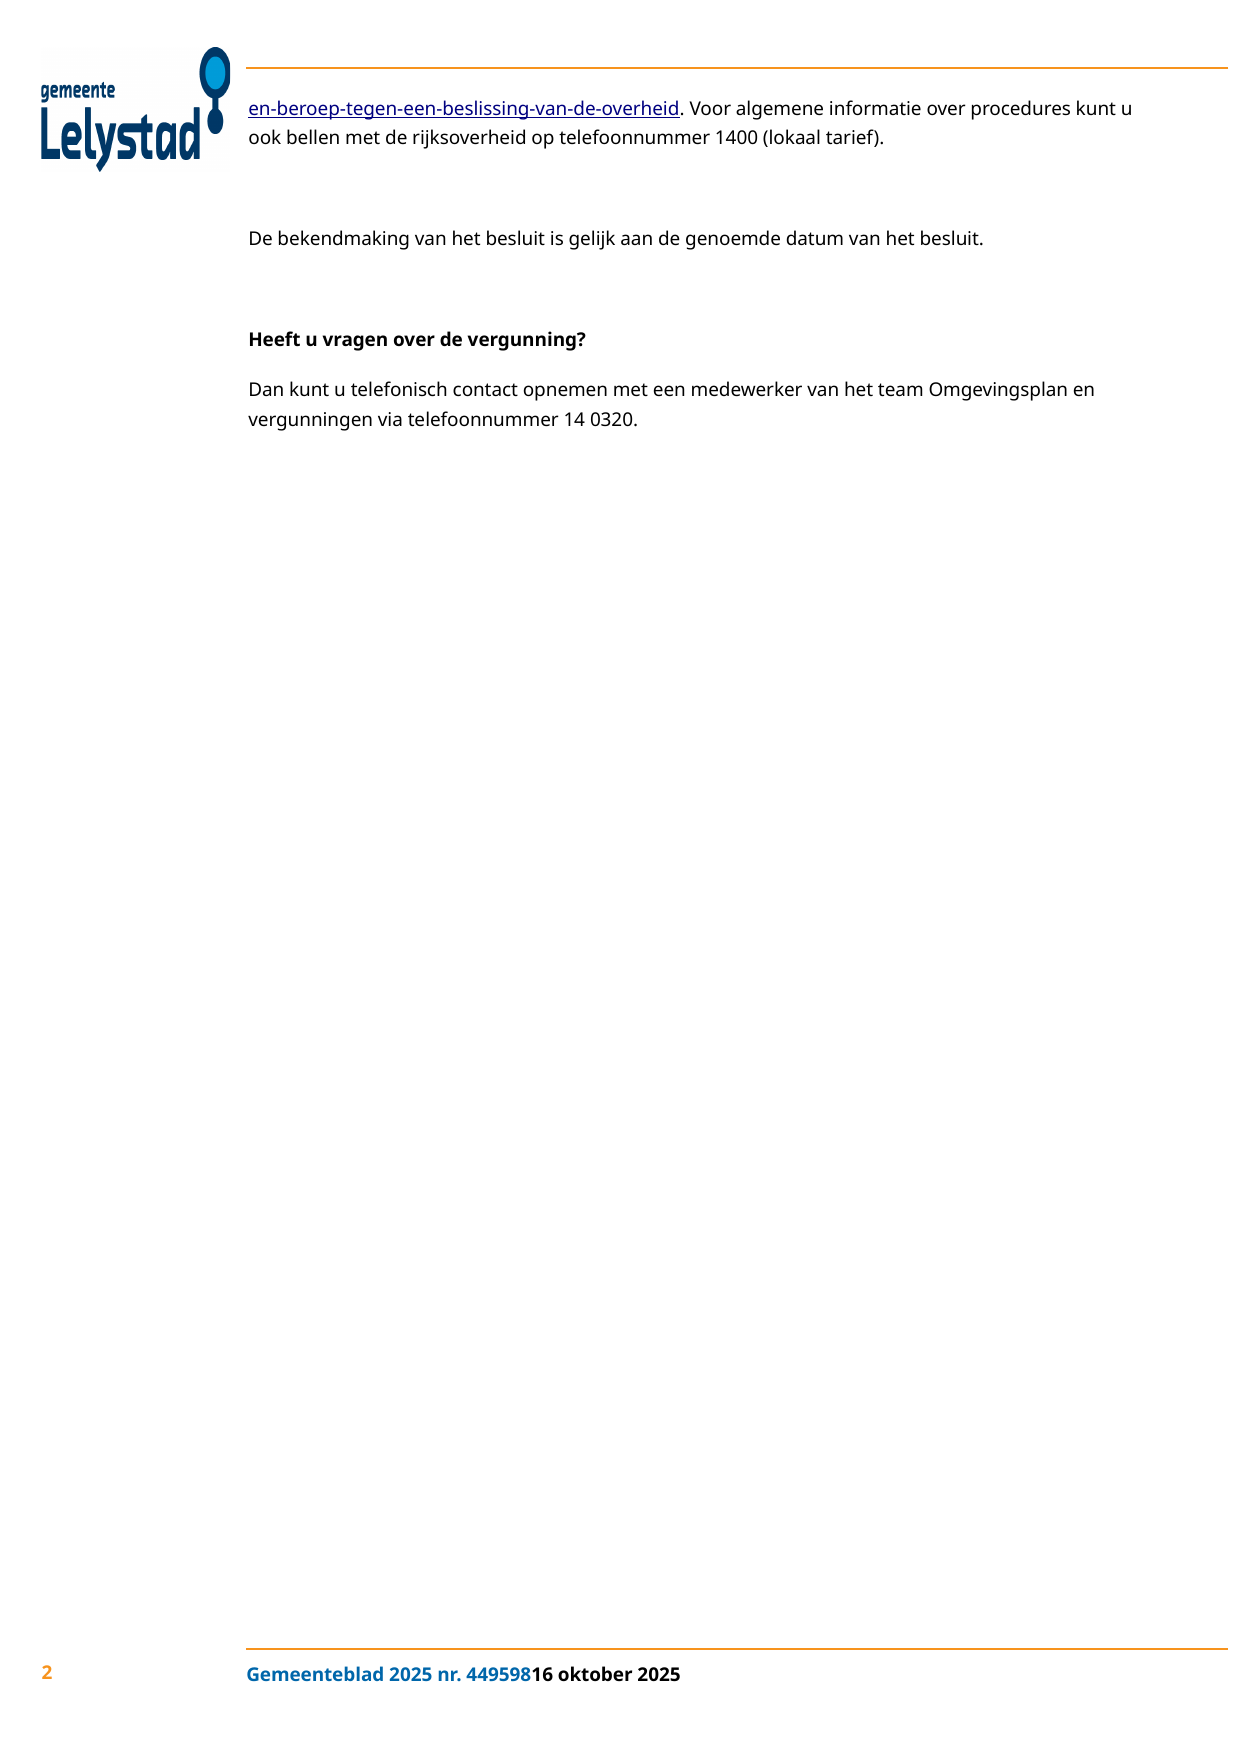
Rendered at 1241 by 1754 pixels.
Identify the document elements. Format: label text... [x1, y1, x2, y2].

picture [41, 47, 231, 172]
text De bekendmaking van het besluit is gelijk aan de genoemde datum van het besluit. [248, 225, 1152, 251]
text Dan kunt u telefonisch contact opnemen met een medewerker van het team Omgevingsplan en vergunningen via telefoonnummer 14 0320. [248, 376, 1152, 432]
text Heeft u vragen over de vergunning? [248, 326, 1152, 352]
text en-beroep-tegen-een-beslissing-van-de-overheid. Voor algemene informatie over procedures kunt u ook bellen met de rijksoverheid op telefoonnummer 1400 (lokaal tarief). [248, 95, 1152, 150]
